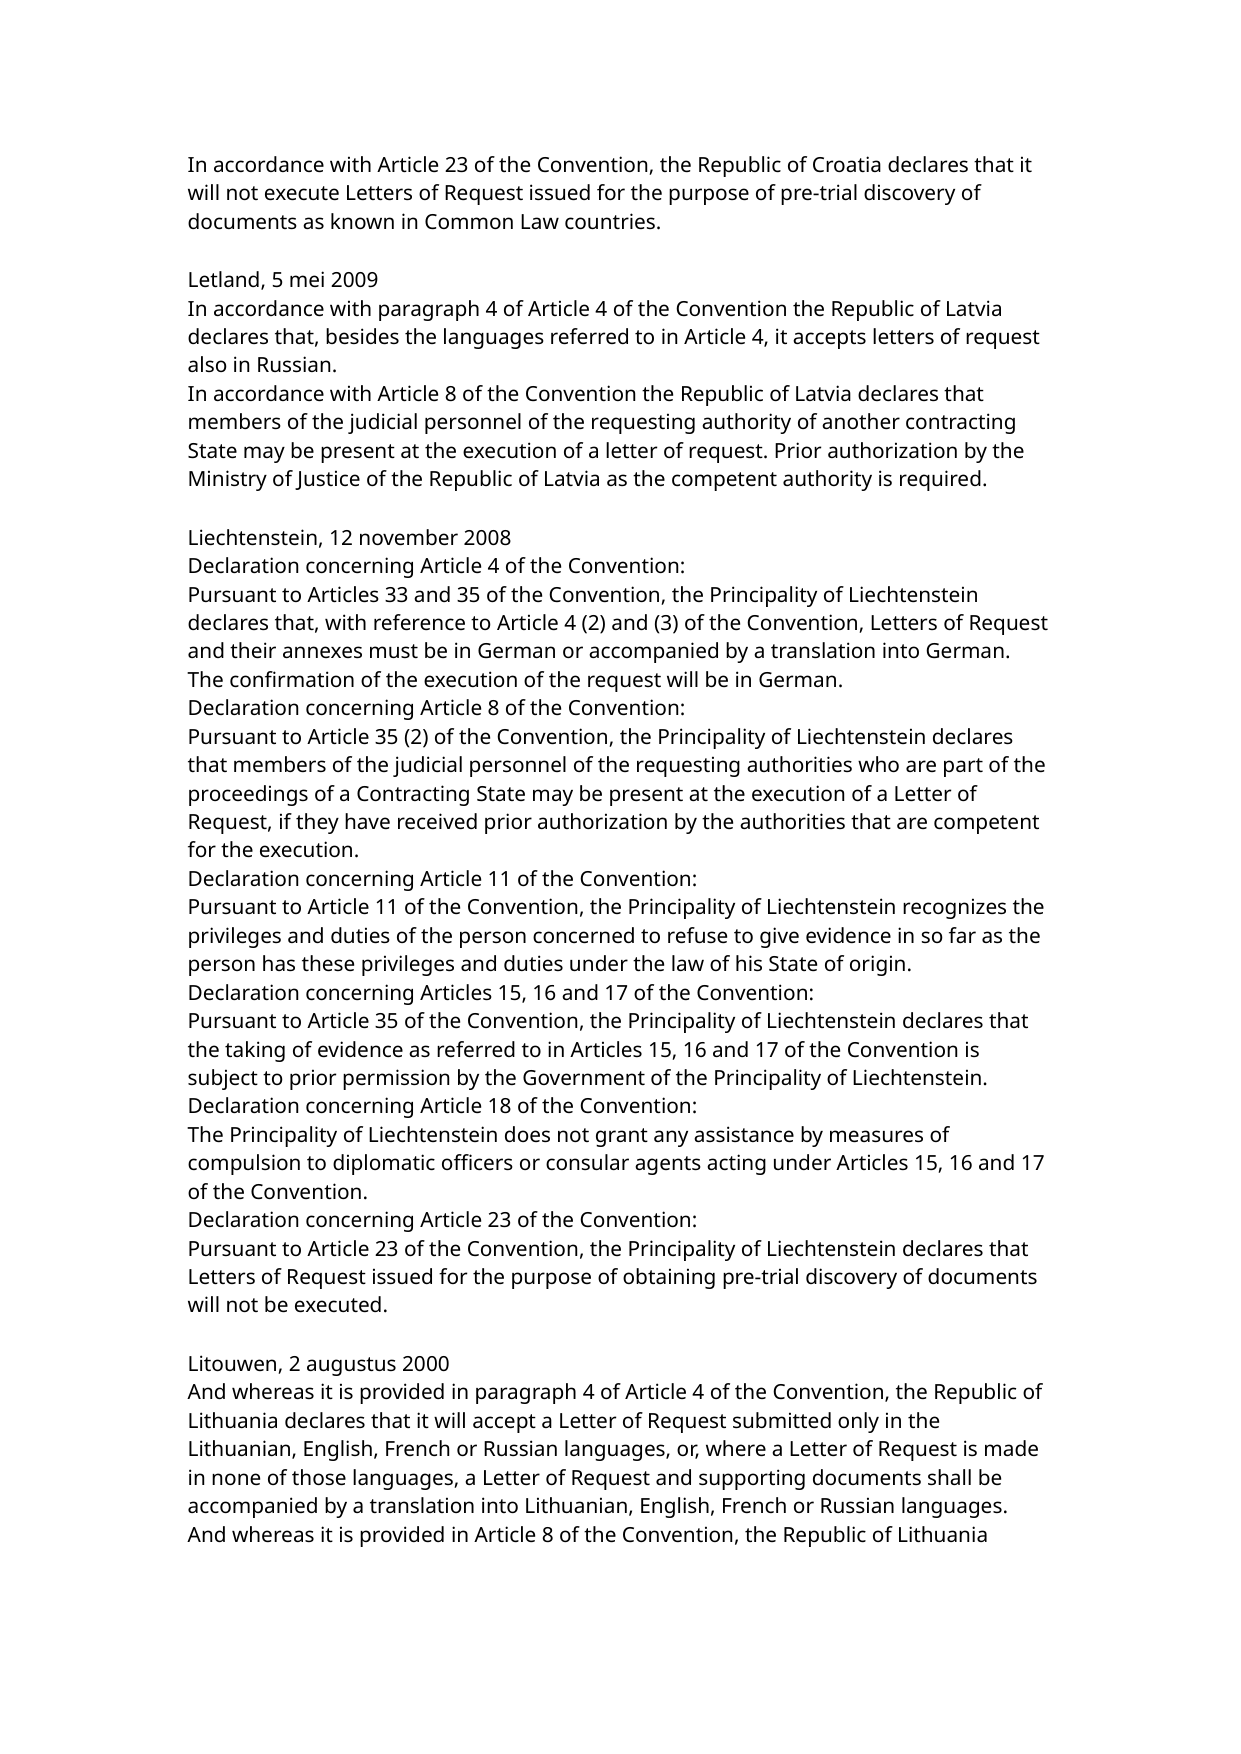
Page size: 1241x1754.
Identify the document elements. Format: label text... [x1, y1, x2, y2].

text Litouwen, 2 augustus 2000 [187, 1349, 1053, 1377]
text Declaration concerning Article 23 of the Convention: [187, 1205, 1053, 1234]
text The Principality of Liechtenstein does not grant any assistance by measures of compulsion to diplomatic officers or consular agents acting under Articles 15, 16 and 17 of the Convention. [187, 1120, 1053, 1205]
text In accordance with Article 23 of the Convention, the Republic of Croatia declares that it will not execute Letters of Request issued for the purpose of pre-trial discovery of documents as known in Common Law countries. [187, 150, 1053, 235]
text In accordance with Article 8 of the Convention the Republic of Latvia declares that members of the judicial personnel of the requesting authority of another contracting State may be present at the execution of a letter of request. Prior authorization by the Ministry of Justice of the Republic of Latvia as the competent authority is required. [187, 379, 1053, 493]
text Declaration concerning Article 11 of the Convention: [187, 864, 1053, 892]
text Pursuant to Articles 33 and 35 of the Convention, the Principality of Liechtenstein declares that, with reference to Article 4 (2) and (3) of the Convention, Letters of Request and their annexes must be in German or accompanied by a translation into German. The confirmation of the execution of the request will be in German. [187, 580, 1053, 693]
text And whereas it is provided in paragraph 4 of Article 4 of the Convention, the Republic of Lithuania declares that it will accept a Letter of Request submitted only in the Lithuanian, English, French or Russian languages, or, where a Letter of Request is made in none of those languages, a Letter of Request and supporting documents shall be accompanied by a translation into Lithuanian, English, French or Russian languages. [187, 1377, 1053, 1520]
text Pursuant to Article 11 of the Convention, the Principality of Liechtenstein recognizes the privileges and duties of the person concerned to refuse to give evidence in so far as the person has these privileges and duties under the law of his State of origin. [187, 892, 1053, 978]
text Pursuant to Article 35 of the Convention, the Principality of Liechtenstein declares that the taking of evidence as referred to in Articles 15, 16 and 17 of the Convention is subject to prior permission by the Government of the Principality of Liechtenstein. [187, 1006, 1053, 1092]
text Declaration concerning Article 4 of the Convention: [187, 551, 1053, 580]
text Declaration concerning Articles 15, 16 and 17 of the Convention: [187, 978, 1053, 1006]
text And whereas it is provided in Article 8 of the Convention, the Republic of Lithuania [187, 1520, 1053, 1548]
text Pursuant to Article 23 of the Convention, the Principality of Liechtenstein declares that Letters of Request issued for the purpose of obtaining pre-trial discovery of documents will not be executed. [187, 1234, 1053, 1319]
text Pursuant to Article 35 (2) of the Convention, the Principality of Liechtenstein declares that members of the judicial personnel of the requesting authorities who are part of the proceedings of a Contracting State may be present at the execution of a Letter of Request, if they have received prior authorization by the authorities that are competent for the execution. [187, 722, 1053, 864]
text Liechtenstein, 12 november 2008 [187, 523, 1053, 551]
text In accordance with paragraph 4 of Article 4 of the Convention the Republic of Latvia declares that, besides the languages referred to in Article 4, it accepts letters of request also in Russian. [187, 294, 1053, 379]
text Letland, 5 mei 2009 [187, 265, 1053, 294]
text Declaration concerning Article 18 of the Convention: [187, 1092, 1053, 1120]
text Declaration concerning Article 8 of the Convention: [187, 693, 1053, 722]
